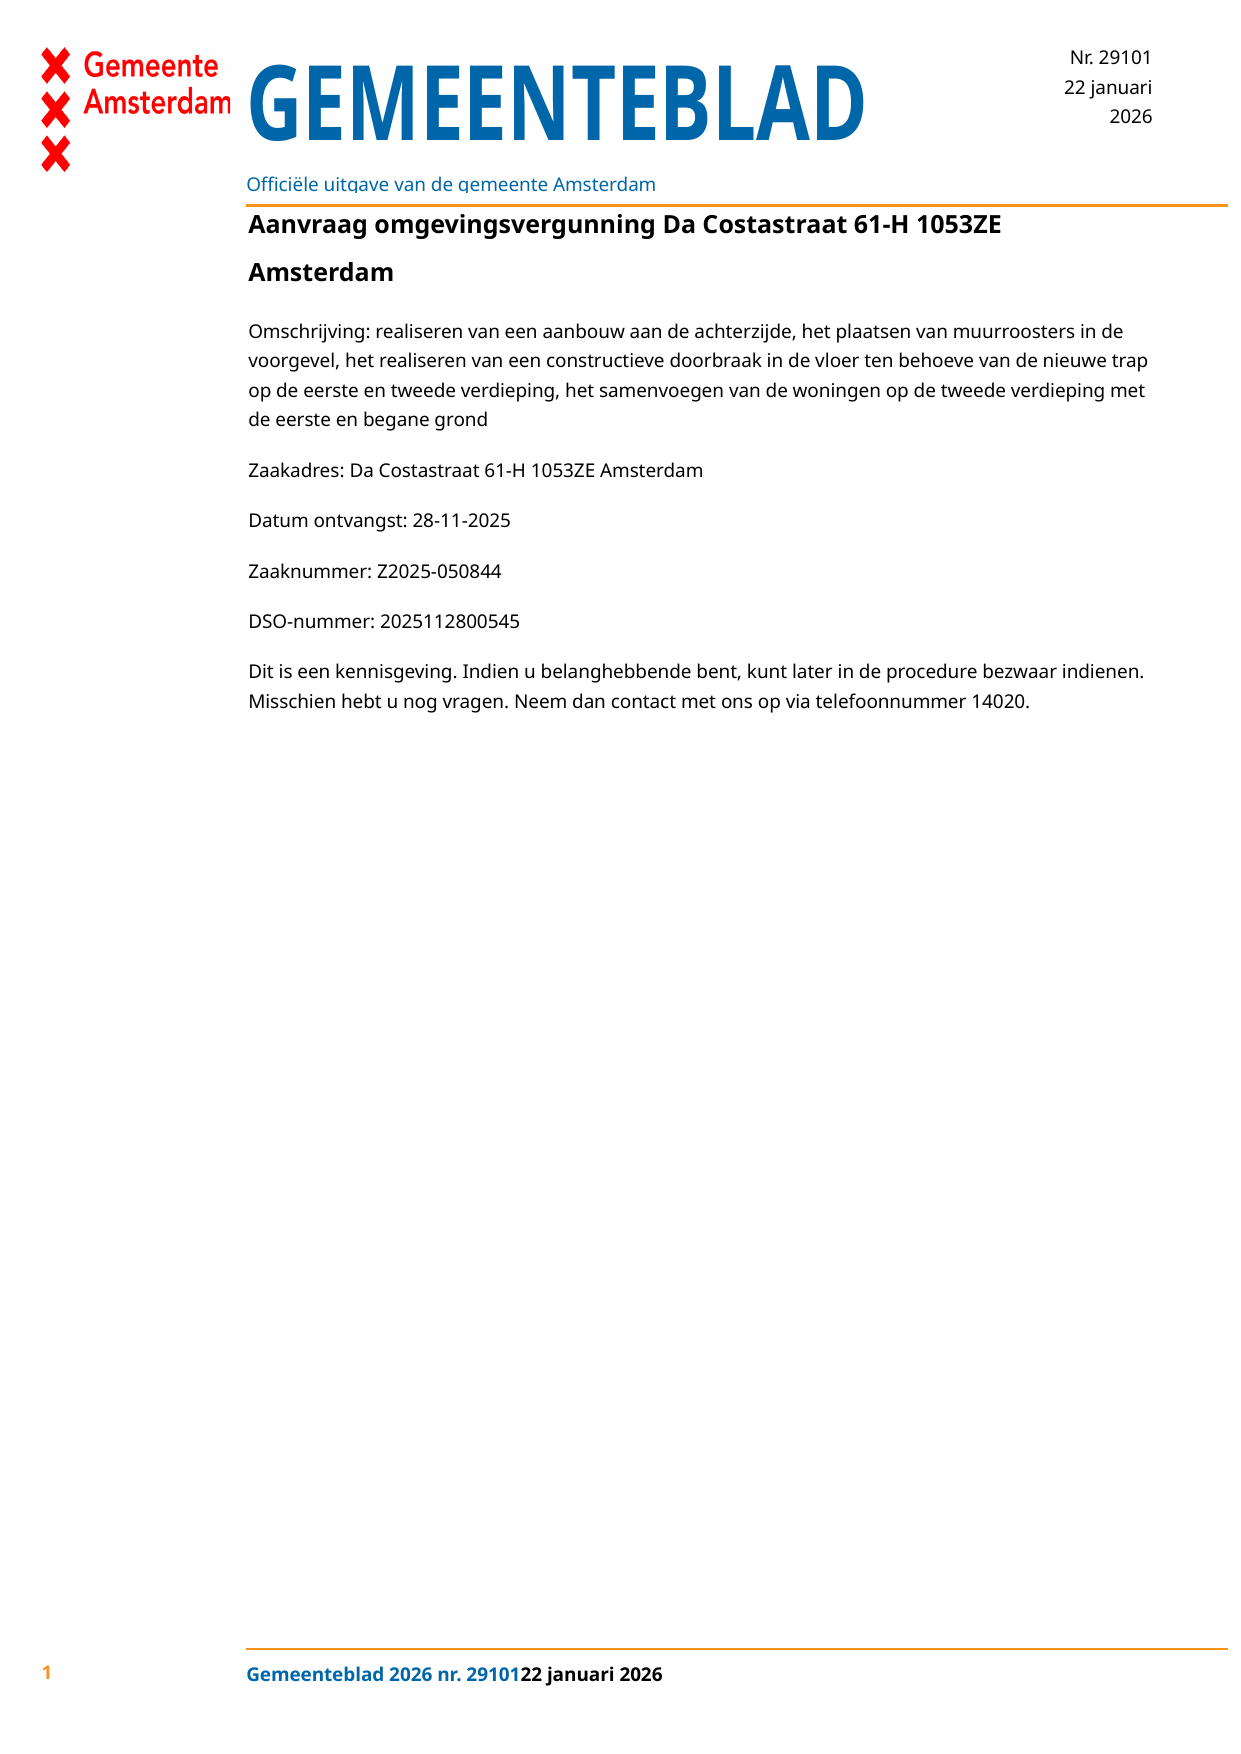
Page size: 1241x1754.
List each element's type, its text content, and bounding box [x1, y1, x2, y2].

text Zaakadres: Da Costastraat 61-H 1053ZE Amsterdam [248, 457, 1152, 483]
text Zaaknummer: Z2025-050844 [248, 558, 1152, 584]
text DSO-nummer: 2025112800545 [248, 608, 1152, 634]
text Aanvraag omgevingsvergunning Da Costastraat 61-H 1053ZE Amsterdam [248, 207, 1152, 288]
text Omschrijving: realiseren van een aanbouw aan de achterzijde, het plaatsen van muurroosters in de voorgevel, het realiseren van een constructieve doorbraak in de vloer ten behoeve van de nieuwe trap op de eerste en tweede verdieping, het samenvoegen van de woningen op de tweede verdieping met de eerste en begane grond [248, 318, 1152, 432]
text Datum ontvangst: 28-11-2025 [248, 507, 1152, 533]
text Dit is een kennisgeving. Indien u belanghebbende bent, kunt later in de procedure bezwaar indienen. Misschien hebt u nog vragen. Neem dan contact met ons op via telefoonnummer 14020. [248, 659, 1152, 714]
picture [41, 47, 231, 172]
